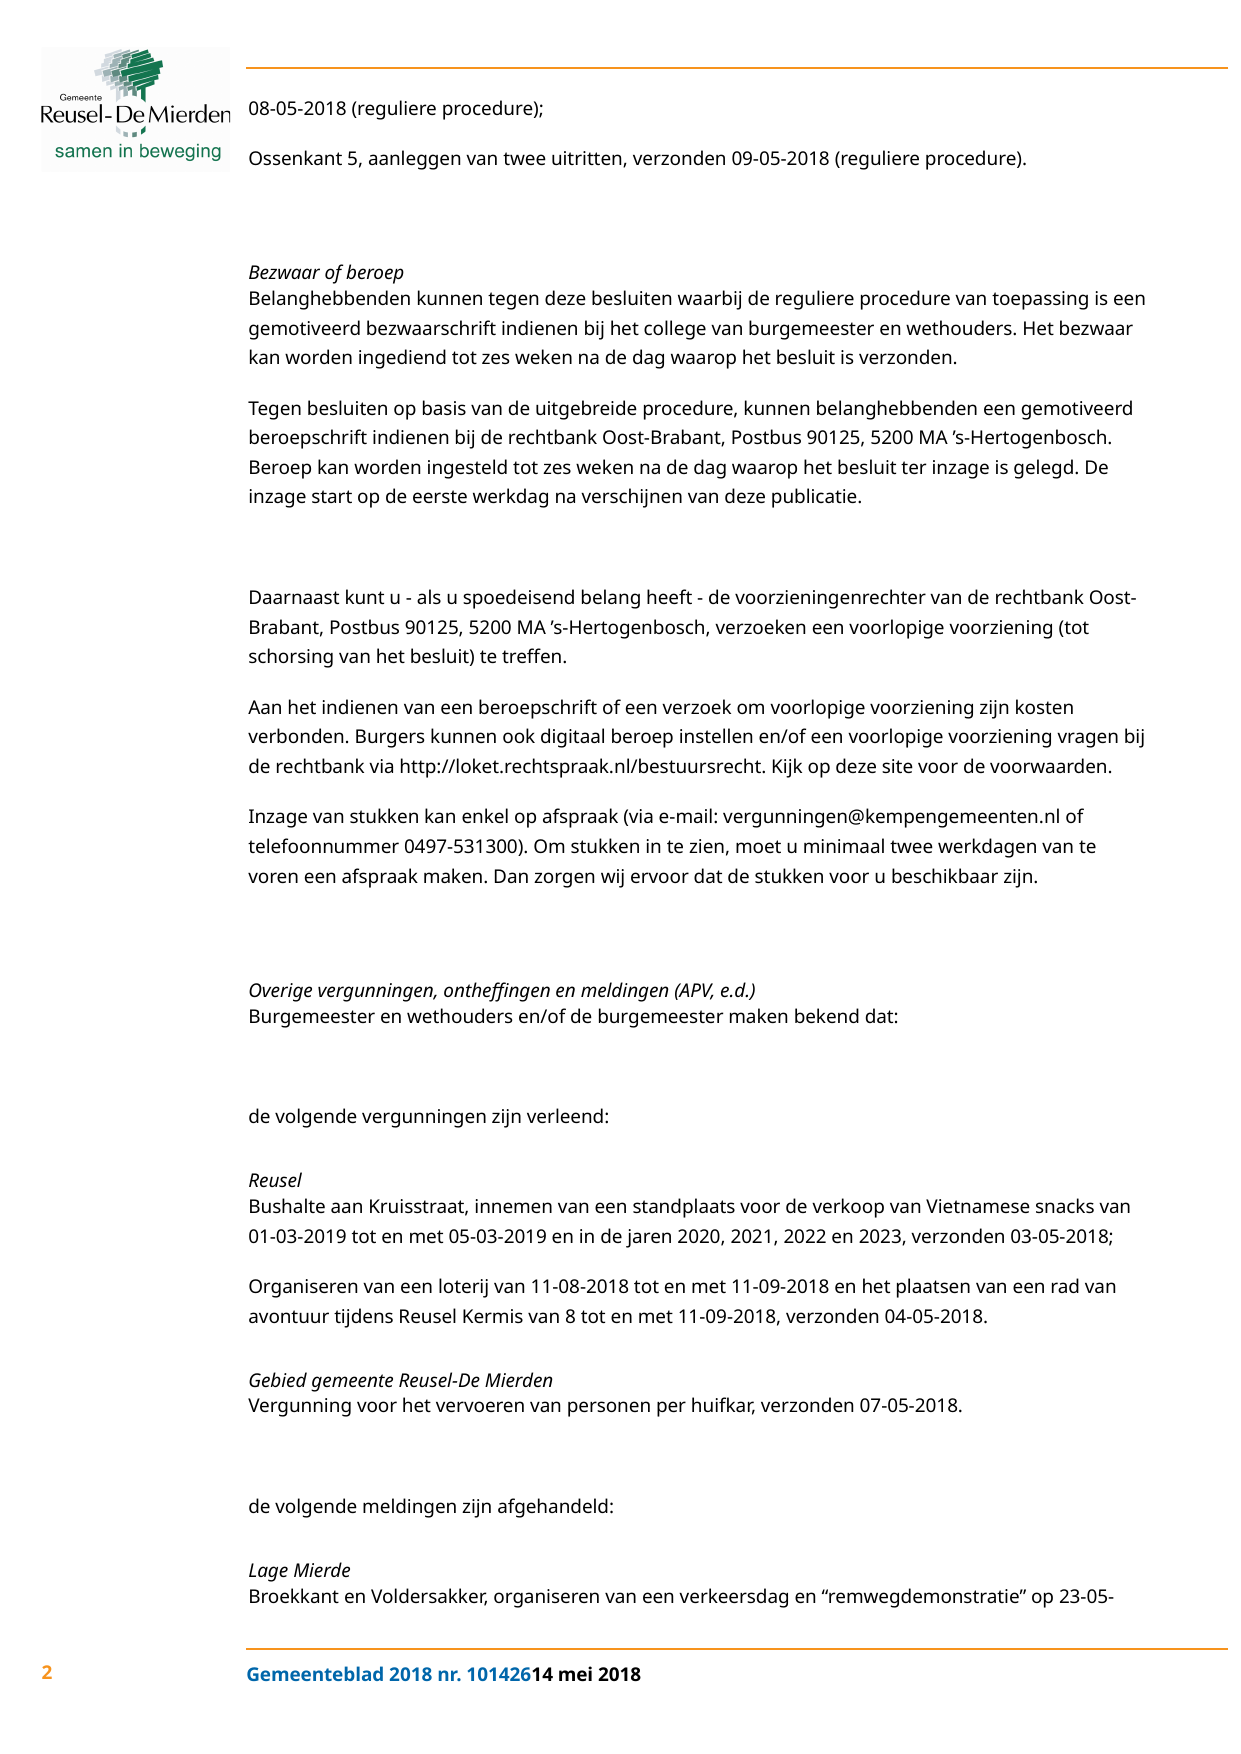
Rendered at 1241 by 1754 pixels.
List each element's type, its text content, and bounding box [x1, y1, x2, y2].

text Tegen besluiten op basis van de uitgebreide procedure, kunnen belanghebbenden een gemotiveerd beroepschrift indienen bij de rechtbank Oost-Brabant, Postbus 90125, 5200 MA ’s-Hertogenbosch. Beroep kan worden ingesteld tot zes weken na de dag waarop het besluit ter inzage is gelegd. De inzage start op de eerste werkdag na verschijnen van deze publicatie. [248, 395, 1152, 509]
text Broekkant en Voldersakker, organiseren van een verkeersdag en “remwegdemonstratie” op 23-05- [248, 1583, 1152, 1609]
text de volgende vergunningen zijn verleend: [248, 1104, 1152, 1129]
text Gebied gemeente Reusel-De Mierden [248, 1367, 1152, 1393]
text Lage Mierde [248, 1557, 1152, 1583]
text Belanghebbenden kunnen tegen deze besluiten waarbij de reguliere procedure van toepassing is een gemotiveerd bezwaarschrift indienen bij het college van burgemeester en wethouders. Het bezwaar kan worden ingediend tot zes weken na de dag waarop het besluit is verzonden. [248, 285, 1152, 370]
text Inzage van stukken kan enkel op afspraak (via e-mail: vergunningen@kempengemeenten.nl of telefoonnummer 0497-531300). Om stukken in te zien, moet u minimaal twee werkdagen van te voren een afspraak maken. Dan zorgen wij ervoor dat de stukken voor u beschikbaar zijn. [248, 804, 1152, 888]
text Organiseren van een loterij van 11-08-2018 tot en met 11-09-2018 en het plaatsen van een rad van avontuur tijdens Reusel Kermis van 8 tot en met 11-09-2018, verzonden 04-05-2018. [248, 1273, 1152, 1329]
text Vergunning voor het vervoeren van personen per huifkar, verzonden 07-05-2018. [248, 1393, 1152, 1418]
picture [41, 47, 231, 172]
text Ossenkant 5, aanleggen van twee uitritten, verzonden 09-05-2018 (reguliere procedure). [248, 145, 1152, 171]
text Bushalte aan Kruisstraat, innemen van een standplaats voor de verkoop van Vietnamese snacks van 01-03-2019 tot en met 05-03-2019 en in de jaren 2020, 2021, 2022 en 2023, verzonden 03-05-2018; [248, 1193, 1152, 1249]
text Bezwaar of beroep [248, 259, 1152, 285]
text Reusel [248, 1168, 1152, 1193]
text Burgemeester en wethouders en/of de burgemeester maken bekend dat: [248, 1003, 1152, 1029]
text de volgende meldingen zijn afgehandeld: [248, 1493, 1152, 1519]
text Overige vergunningen, ontheffingen en meldingen (APV, e.d.) [248, 977, 1152, 1003]
text Aan het indienen van een beroepschrift of een verzoek om voorlopige voorziening zijn kosten verbonden. Burgers kunnen ook digitaal beroep instellen en/of een voorlopige voorziening vragen bij de rechtbank via http://loket.rechtspraak.nl/bestuursrecht. Kijk op deze site voor de voorwaarden. [248, 694, 1152, 779]
text Daarnaast kunt u - als u spoedeisend belang heeft - de voorzieningenrechter van de rechtbank Oost-Brabant, Postbus 90125, 5200 MA ’s-Hertogenbosch, verzoeken een voorlopige voorziening (tot schorsing van het besluit) te treffen. [248, 584, 1152, 669]
text 08-05-2018 (reguliere procedure); [248, 95, 1152, 121]
